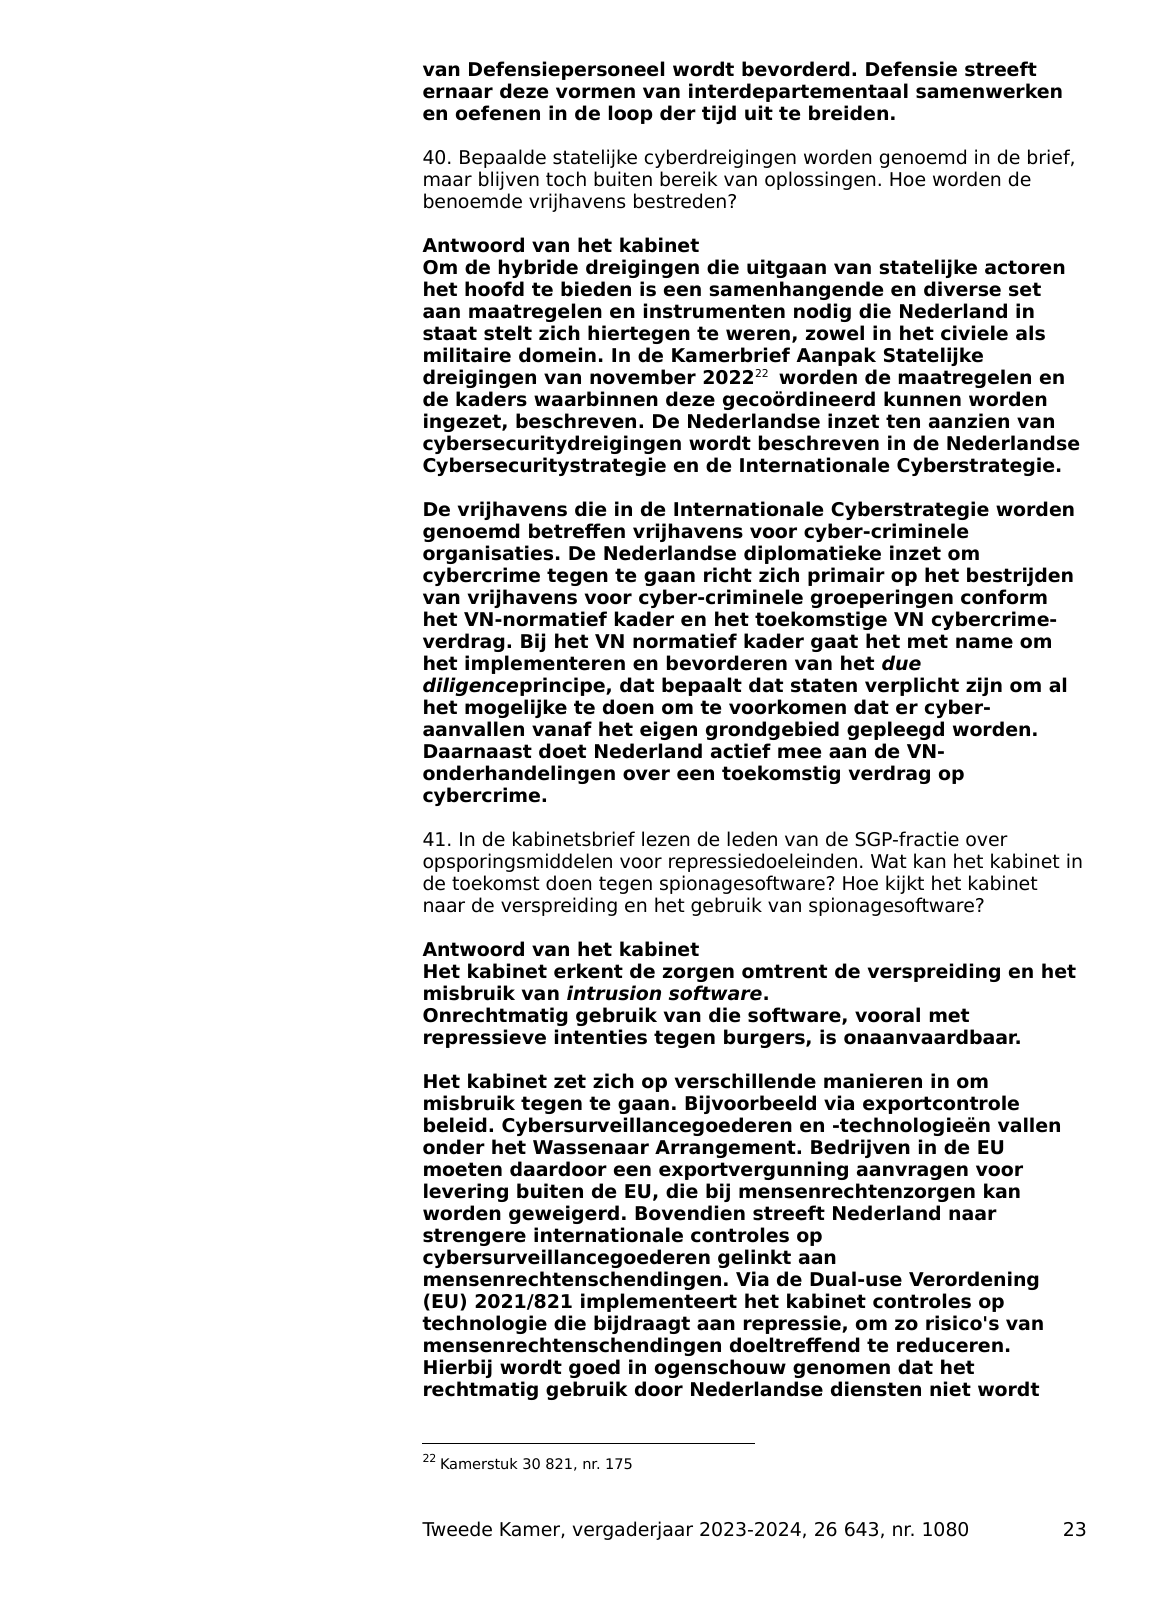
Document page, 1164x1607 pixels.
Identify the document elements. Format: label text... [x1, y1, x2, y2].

text 40. Bepaalde statelijke cyberdreigingen worden genoemd in de brief, maar blijven toch buiten bereik van oplossingen. Hoe worden de benoemde vrijhavens bestreden? [422, 147, 1087, 213]
text Antwoord van het kabinet [422, 939, 1087, 961]
text van Defensiepersoneel wordt bevorderd. Defensie streeft ernaar deze vormen van interdepartementaal samenwerken en oefenen in de loop der tijd uit te breiden. [422, 59, 1087, 125]
text Kamerstuk 30 821, nr. 175 [422, 1452, 1087, 1474]
text Om de hybride dreigingen die uitgaan van statelijke actoren het hoofd te bieden is een samenhangende en diverse set aan maatregelen en instrumenten nodig die Nederland in staat stelt zich hiertegen te weren, zowel in het civiele als militaire domein. In de Kamerbrief Aanpak Statelijke dreigingen van november 2022 worden de maatregelen en de kaders waarbinnen deze gecoördineerd kunnen worden ingezet, beschreven. De Nederlandse inzet ten aanzien van cybersecuritydreigingen wordt beschreven in de Nederlandse Cybersecuritystrategie en de Internationale Cyberstrategie. [422, 257, 1087, 477]
text De vrijhavens die in de Internationale Cyberstrategie worden genoemd betreffen vrijhavens voor cyber-criminele organisaties. De Nederlandse diplomatieke inzet om cybercrime tegen te gaan richt zich primair op het bestrijden van vrijhavens voor cyber-criminele groeperingen conform het VN-normatief kader en het toekomstige VN cybercrime-verdrag. Bij het VN normatief kader gaat het met name om het implementeren en bevorderen van het due diligenceprincipe, dat bepaalt dat staten verplicht zijn om al het mogelijke te doen om te voorkomen dat er cyber-aanvallen vanaf het eigen grondgebied gepleegd worden. Daarnaast doet Nederland actief mee aan de VN-onderhandelingen over een toekomstig verdrag op cybercrime. [422, 499, 1087, 807]
text Onrechtmatig gebruik van die software, vooral met repressieve intenties tegen burgers, is onaanvaardbaar. [422, 1005, 1087, 1049]
text Antwoord van het kabinet [422, 235, 1087, 257]
text Het kabinet erkent de zorgen omtrent de verspreiding en het misbruik van intrusion software. [422, 961, 1087, 1005]
text 41. In de kabinetsbrief lezen de leden van de SGP-fractie over opsporingsmiddelen voor repressiedoeleinden. Wat kan het kabinet in de toekomst doen tegen spionagesoftware? Hoe kijkt het kabinet naar de verspreiding en het gebruik van spionagesoftware? [422, 829, 1087, 917]
text Het kabinet zet zich op verschillende manieren in om misbruik tegen te gaan. Bijvoorbeeld via exportcontrole beleid. Cybersurveillancegoederen en -technologieën vallen onder het Wassenaar Arrangement. Bedrijven in de EU moeten daardoor een exportvergunning aanvragen voor levering buiten de EU, die bij mensenrechtenzorgen kan worden geweigerd. Bovendien streeft Nederland naar strengere internationale controles op cybersurveillancegoederen gelinkt aan mensenrechtenschendingen. Via de Dual-use Verordening (EU) 2021/821 implementeert het kabinet controles op technologie die bijdraagt aan repressie, om zo risico's van mensenrechtenschendingen doeltreffend te reduceren. Hierbij wordt goed in ogenschouw genomen dat het rechtmatig gebruik door Nederlandse diensten niet wordt [422, 1071, 1087, 1401]
